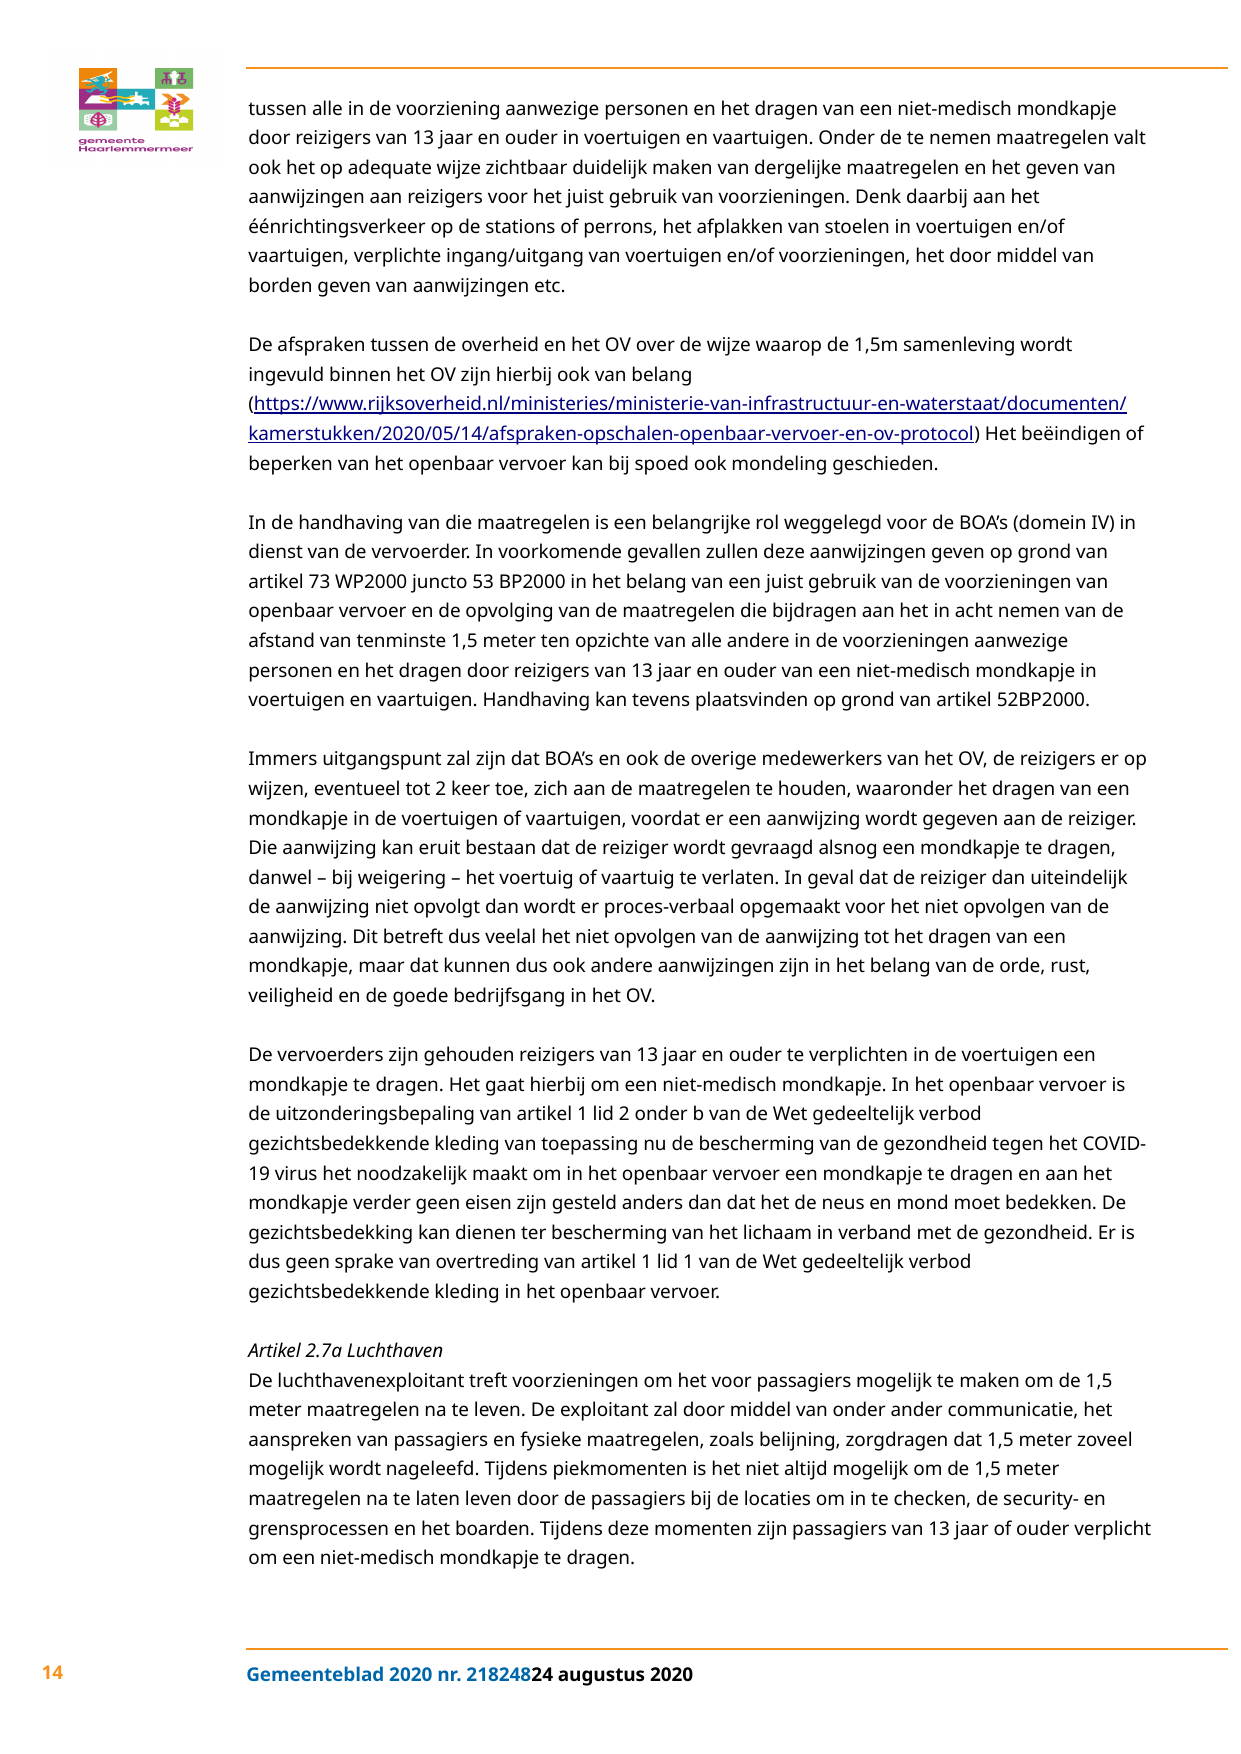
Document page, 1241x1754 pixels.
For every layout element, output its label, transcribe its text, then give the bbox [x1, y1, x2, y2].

text tussen alle in de voorziening aanwezige personen en het dragen van een niet-medisch mondkapje door reizigers van 13 jaar en ouder in voertuigen en vaartuigen. Onder de te nemen maatregelen valt ook het op adequate wijze zichtbaar duidelijk maken van dergelijke maatregelen en het geven van aanwijzingen aan reizigers voor het juist gebruik van voorzieningen. Denk daarbij aan het éénrichtingsverkeer op de stations of perrons, het afplakken van stoelen in voertuigen en/of vaartuigen, verplichte ingang/uitgang van voertuigen en/of voorzieningen, het door middel van borden geven van aanwijzingen etc. [248, 95, 1152, 298]
text De luchthavenexploitant treft voorzieningen om het voor passagiers mogelijk te maken om de 1,5 meter maatregelen na te leven. De exploitant zal door middel van onder ander communicatie, het aanspreken van passagiers en fysieke maatregelen, zoals belijning, zorgdragen dat 1,5 meter zoveel mogelijk wordt nageleefd. Tijdens piekmomenten is het niet altijd mogelijk om de 1,5 meter maatregelen na te laten leven door de passagiers bij de locaties om in te checken, de security- en grensprocessen en het boarden. Tijdens deze momenten zijn passagiers van 13 jaar of ouder verplicht om een niet-medisch mondkapje te dragen. [248, 1367, 1152, 1570]
text In de handhaving van die maatregelen is een belangrijke rol weggelegd voor de BOA’s (domein IV) in dienst van de vervoerder. In voorkomende gevallen zullen deze aanwijzingen geven op grond van artikel 73 WP2000 juncto 53 BP2000 in het belang van een juist gebruik van de voorzieningen van openbaar vervoer en de opvolging van de maatregelen die bijdragen aan het in acht nemen van de afstand van tenminste 1,5 meter ten opzichte van alle andere in de voorzieningen aanwezige personen en het dragen door reizigers van 13 jaar en ouder van een niet-medisch mondkapje in voertuigen en vaartuigen. Handhaving kan tevens plaatsvinden op grond van artikel 52BP2000. [248, 509, 1152, 712]
picture [41, 47, 231, 172]
text Artikel 2.7a Luchthaven [248, 1337, 1152, 1363]
text De vervoerders zijn gehouden reizigers van 13 jaar en ouder te verplichten in de voertuigen een mondkapje te dragen. Het gaat hierbij om een niet-medisch mondkapje. In het openbaar vervoer is de uitzonderingsbepaling van artikel 1 lid 2 onder b van de Wet gedeeltelijk verbod gezichtsbedekkende kleding van toepassing nu de bescherming van de gezondheid tegen het COVID-19 virus het noodzakelijk maakt om in het openbaar vervoer een mondkapje te dragen en aan het mondkapje verder geen eisen zijn gesteld anders dan dat het de neus en mond moet bedekken. De gezichtsbedekking kan dienen ter bescherming van het lichaam in verband met de gezondheid. Er is dus geen sprake van overtreding van artikel 1 lid 1 van de Wet gedeeltelijk verbod gezichtsbedekkende kleding in het openbaar vervoer. [248, 1041, 1152, 1304]
text Immers uitgangspunt zal zijn dat BOA’s en ook de overige medewerkers van het OV, de reizigers er op wijzen, eventueel tot 2 keer toe, zich aan de maatregelen te houden, waaronder het dragen van een mondkapje in de voertuigen of vaartuigen, voordat er een aanwijzing wordt gegeven aan de reiziger. Die aanwijzing kan eruit bestaan dat de reiziger wordt gevraagd alsnog een mondkapje te dragen, danwel – bij weigering – het voertuig of vaartuig te verlaten. In geval dat de reiziger dan uiteindelijk de aanwijzing niet opvolgt dan wordt er proces-verbaal opgemaakt voor het niet opvolgen van de aanwijzing. Dit betreft dus veelal het niet opvolgen van de aanwijzing tot het dragen van een mondkapje, maar dat kunnen dus ook andere aanwijzingen zijn in het belang van de orde, rust, veiligheid en de goede bedrijfsgang in het OV. [248, 746, 1152, 1008]
text De afspraken tussen de overheid en het OV over de wijze waarop de 1,5m samenleving wordt ingevuld binnen het OV zijn hierbij ook van belang (https://www.rijksoverheid.nl/ministeries/ministerie-van-infrastructuur-en-waterstaat/documenten/kamerstukken/2020/05/14/afspraken-opschalen-openbaar-vervoer-en-ov-protocol) Het beëindigen of beperken van het openbaar vervoer kan bij spoed ook mondeling geschieden. [248, 331, 1152, 476]
